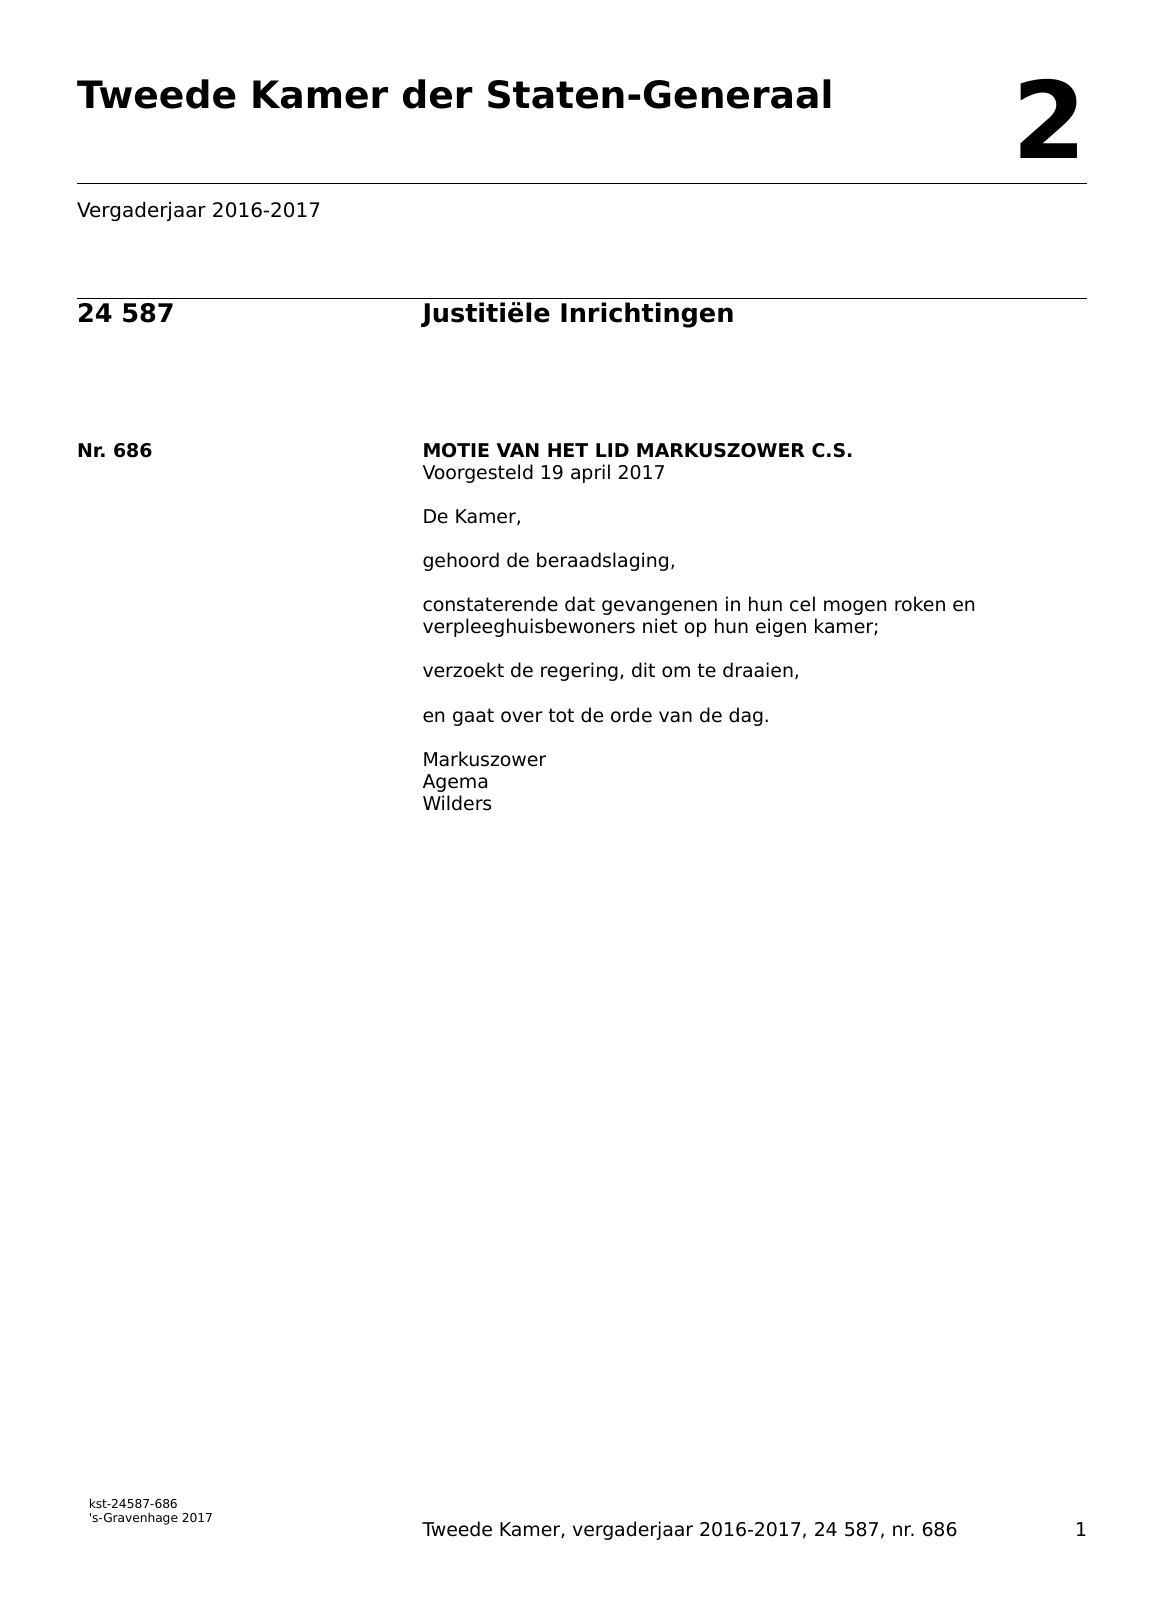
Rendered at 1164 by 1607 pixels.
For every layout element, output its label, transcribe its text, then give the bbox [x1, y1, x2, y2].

text kst-24587-686 [88, 1497, 323, 1511]
text verzoekt de regering, dit om te draaien, [422, 660, 1087, 682]
text constaterende dat gevangenen in hun cel mogen roken en verpleeghuisbewoners niet op hun eigen kamer; [422, 594, 1087, 638]
text en gaat over tot de orde van de dag. [422, 704, 1087, 726]
text gehoord de beraadslaging, [422, 550, 1087, 572]
text Voorgesteld 19 april 2017 [422, 462, 1087, 484]
subtitle 24 587 Justitiële Inrichtingen [77, 299, 1087, 329]
text Wilders [422, 793, 1087, 814]
table_cell Vergaderjaar 2016-2017 [77, 184, 1087, 298]
subtitle Nr. 686 MOTIE VAN HET LID MARKUSZOWER C.S. [77, 440, 1087, 462]
table_header Tweede Kamer der Staten-Generaal [77, 59, 886, 183]
text 's-Gravenhage 2017 [88, 1511, 323, 1525]
text Agema [422, 771, 1087, 793]
text Markuszower [422, 749, 1087, 771]
text De Kamer, [422, 506, 1087, 528]
table_header 2 [886, 59, 1087, 183]
